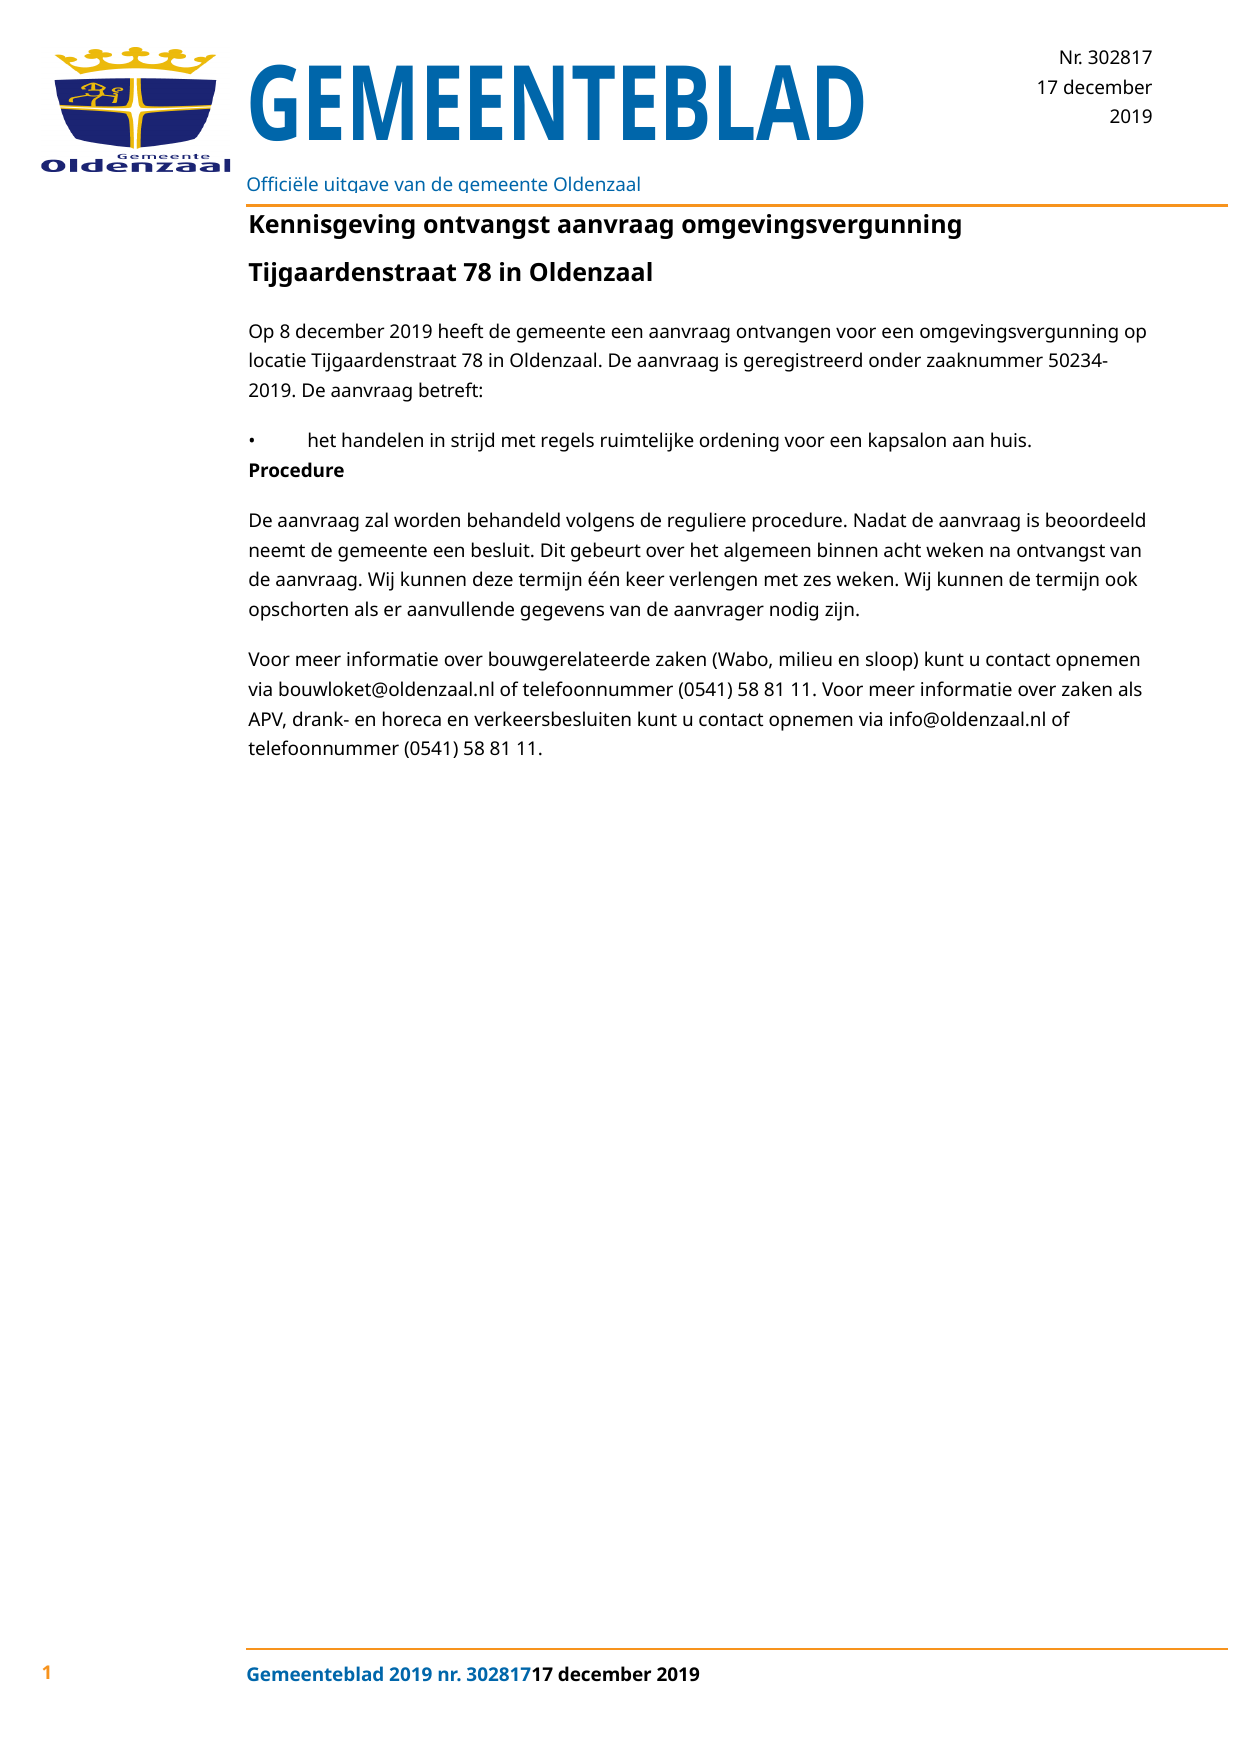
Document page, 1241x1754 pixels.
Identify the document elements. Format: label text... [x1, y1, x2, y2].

text De aanvraag zal worden behandeld volgens de reguliere procedure. Nadat de aanvraag is beoordeeld neemt de gemeente een besluit. Dit gebeurt over het algemeen binnen acht weken na ontvangst van de aanvraag. Wij kunnen deze termijn één keer verlengen met zes weken. Wij kunnen de termijn ook opschorten als er aanvullende gegevens van de aanvrager nodig zijn. [248, 507, 1152, 622]
list het handelen in strijd met regels ruimtelijke ordening voor een kapsalon aan huis. [248, 427, 1152, 453]
text Op 8 december 2019 heeft de gemeente een aanvraag ontvangen voor een omgevingsvergunning op locatie Tijgaardenstraat 78 in Oldenzaal. De aanvraag is geregistreerd onder zaaknummer 50234-2019. De aanvraag betreft: [248, 318, 1152, 403]
text Voor meer informatie over bouwgerelateerde zaken (Wabo, milieu en sloop) kunt u contact opnemen via bouwloket@oldenzaal.nl of telefoonnummer (0541) 58 81 11. Voor meer informatie over zaken als APV, drank- en horeca en verkeersbesluiten kunt u contact opnemen via info@oldenzaal.nl of telefoonnummer (0541) 58 81 11. [248, 647, 1152, 761]
picture [41, 47, 231, 172]
text Procedure [248, 457, 1152, 483]
text Kennisgeving ontvangst aanvraag omgevingsvergunning Tijgaardenstraat 78 in Oldenzaal [248, 207, 1152, 288]
